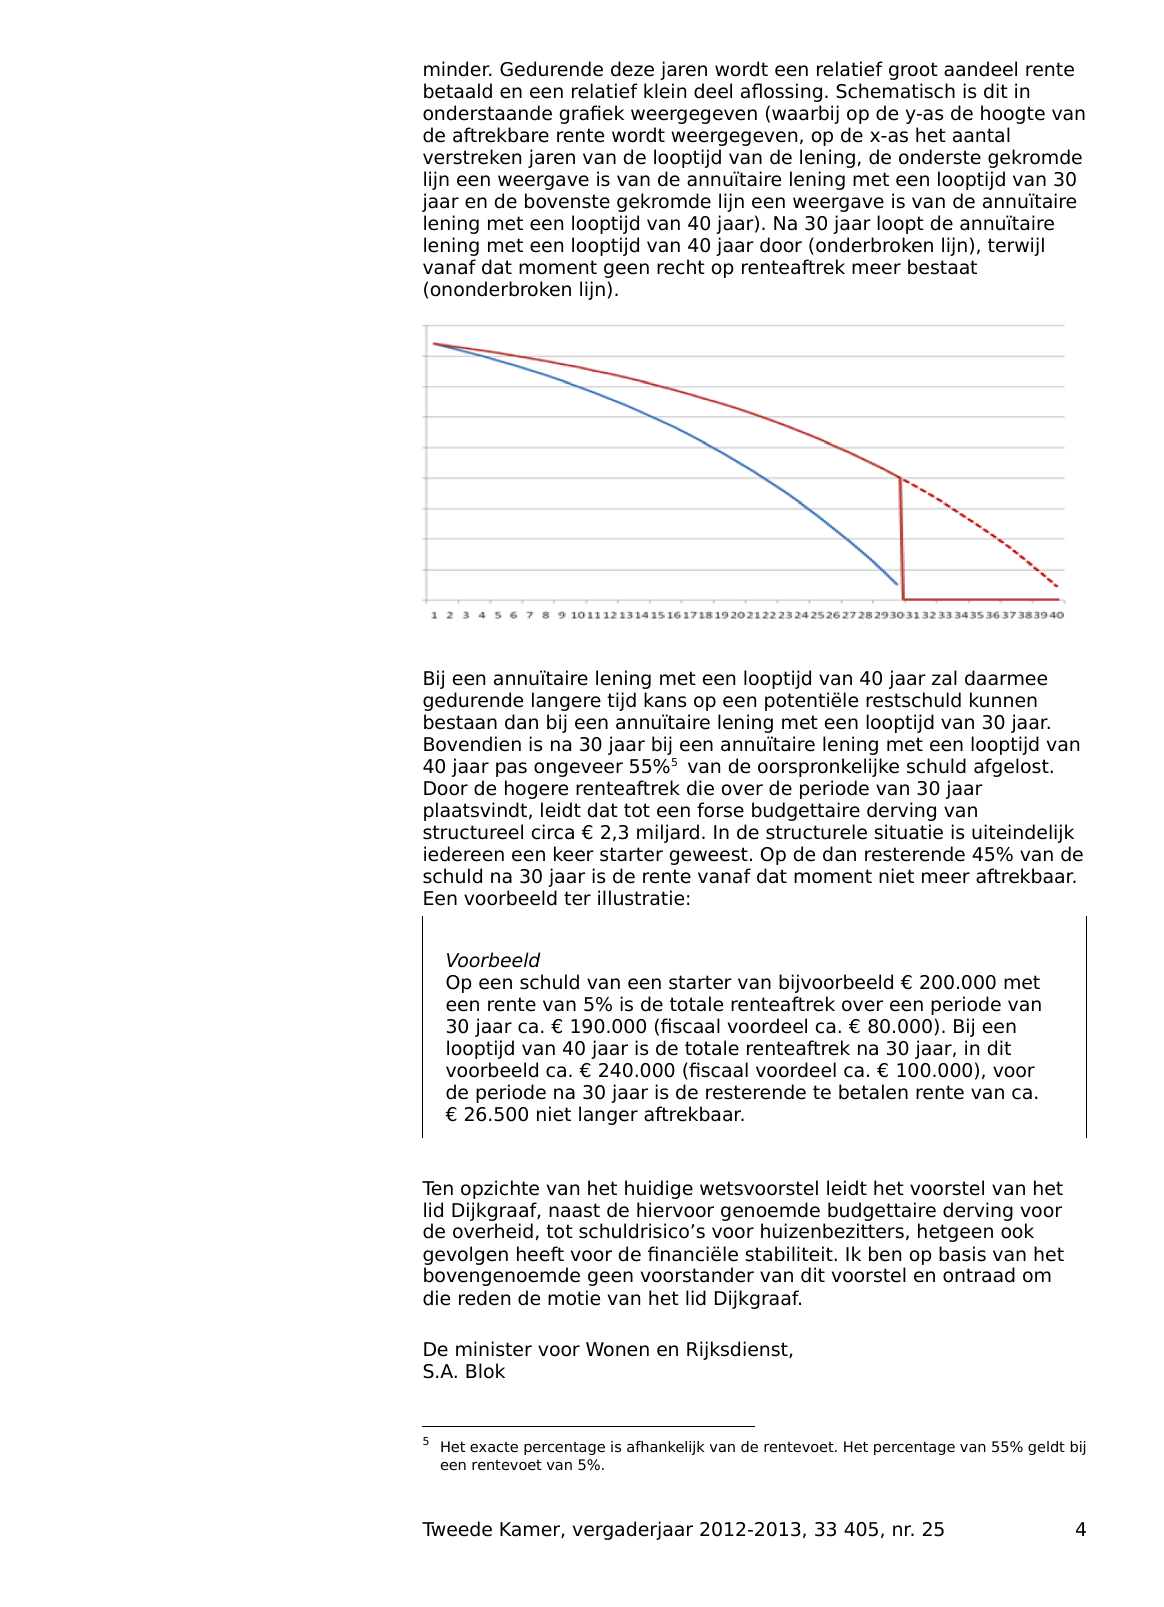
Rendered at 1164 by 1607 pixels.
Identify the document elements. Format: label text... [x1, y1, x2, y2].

table_header Voorbeeld Op een schuld van een starter van bijvoorbeeld € 200.000 met een rente van 5% is de totale renteaftrek over een periode van 30 jaar ca. € 190.000 (fiscaal voordeel ca. € 80.000). Bij een looptijd van 40 jaar is de totale renteaftrek na 30 jaar, in dit voorbeeld ca. € 240.000 (fiscaal voordeel ca. € 100.000), voor de periode na 30 jaar is de resterende te betalen rente van ca. € 26.500 niet langer aftrekbaar. [423, 916, 1086, 1138]
text De minister voor Wonen en Rijksdienst, S.A. Blok [422, 1339, 1087, 1383]
picture [422, 323, 1072, 625]
text Bij een annuïtaire lening met een looptijd van 40 jaar zal daarmee gedurende langere tijd kans op een potentiële restschuld kunnen bestaan dan bij een annuïtaire lening met een looptijd van 30 jaar. Bovendien is na 30 jaar bij een annuïtaire lening met een looptijd van 40 jaar pas ongeveer 55% van de oorspronkelijke schuld afgelost. Door de hogere renteaftrek die over de periode van 30 jaar plaatsvindt, leidt dat tot een forse budgettaire derving van structureel circa € 2,3 miljard. In de structurele situatie is uiteindelijk iedereen een keer starter geweest. Op de dan resterende 45% van de schuld na 30 jaar is de rente vanaf dat moment niet meer aftrekbaar. Een voorbeeld ter illustratie: [422, 668, 1087, 910]
text minder. Gedurende deze jaren wordt een relatief groot aandeel rente betaald en een relatief klein deel aflossing. Schematisch is dit in onderstaande grafiek weergegeven (waarbij op de y-as de hoogte van de aftrekbare rente wordt weergegeven, op de x-as het aantal verstreken jaren van de looptijd van de lening, de onderste gekromde lijn een weergave is van de annuïtaire lening met een looptijd van 30 jaar en de bovenste gekromde lijn een weergave is van de annuïtaire lening met een looptijd van 40 jaar). Na 30 jaar loopt de annuïtaire lening met een looptijd van 40 jaar door (onderbroken lijn), terwijl vanaf dat moment geen recht op renteaftrek meer bestaat (ononderbroken lijn). [422, 59, 1087, 301]
text Het exacte percentage is afhankelijk van de rentevoet. Het percentage van 55% geldt bij een rentevoet van 5%. [422, 1435, 1087, 1474]
text Ten opzichte van het huidige wetsvoorstel leidt het voorstel van het lid Dijkgraaf, naast de hiervoor genoemde budgettaire derving voor de overheid, tot schuldrisico’s voor huizenbezitters, hetgeen ook gevolgen heeft voor de financiële stabiliteit. Ik ben op basis van het bovengenoemde geen voorstander van dit voorstel en ontraad om die reden de motie van het lid Dijkgraaf. [422, 1177, 1087, 1309]
